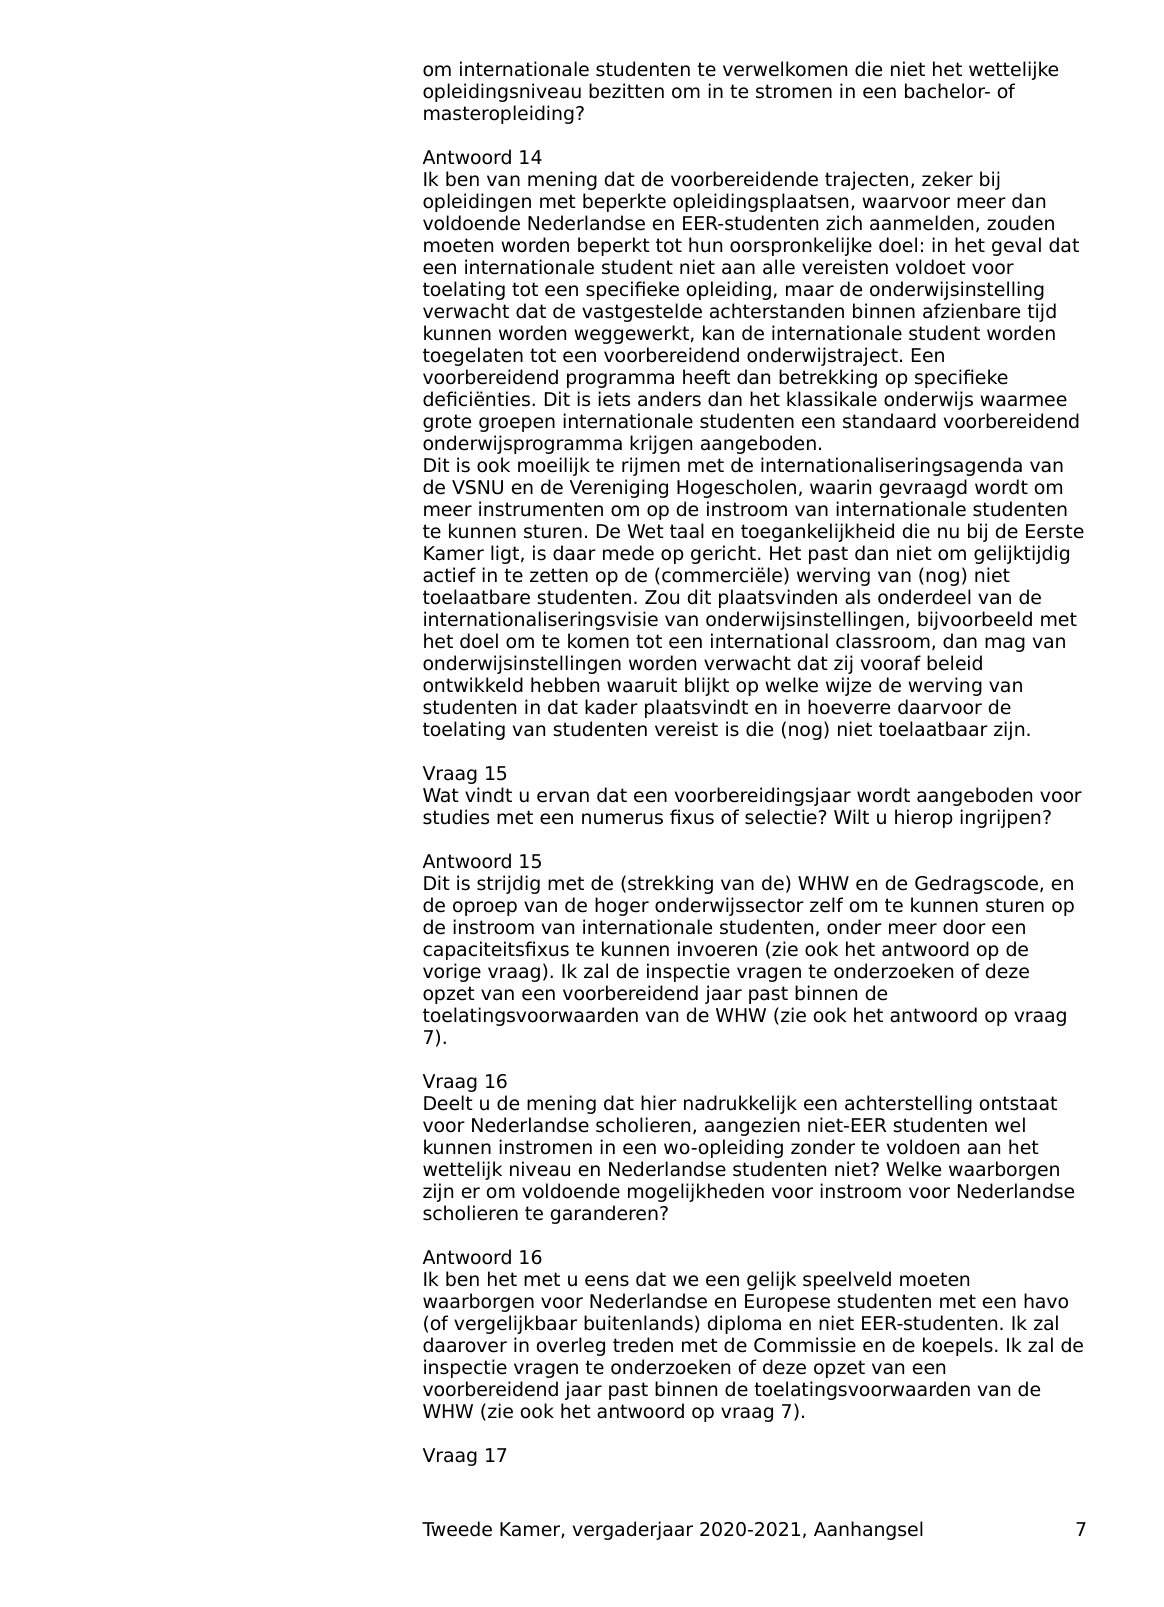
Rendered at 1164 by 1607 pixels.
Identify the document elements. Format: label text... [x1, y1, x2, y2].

text om internationale studenten te verwelkomen die niet het wettelijke opleidingsniveau bezitten om in te stromen in een bachelor- of masteropleiding? [422, 59, 1087, 125]
text Antwoord 15 [422, 851, 1087, 873]
text Vraag 17 [422, 1445, 1087, 1467]
text Wat vindt u ervan dat een voorbereidingsjaar wordt aangeboden voor studies met een numerus fixus of selectie? Wilt u hierop ingrijpen? [422, 785, 1087, 829]
text Deelt u de mening dat hier nadrukkelijk een achterstelling ontstaat voor Nederlandse scholieren, aangezien niet-EER studenten wel kunnen instromen in een wo-opleiding zonder te voldoen aan het wettelijk niveau en Nederlandse studenten niet? Welke waarborgen zijn er om voldoende mogelijkheden voor instroom voor Nederlandse scholieren te garanderen? [422, 1093, 1087, 1225]
text Antwoord 16 [422, 1247, 1087, 1269]
text Antwoord 14 [422, 147, 1087, 169]
text Dit is strijdig met de (strekking van de) WHW en de Gedragscode, en de oproep van de hoger onderwijssector zelf om te kunnen sturen op de instroom van internationale studenten, onder meer door een capaciteitsfixus te kunnen invoeren (zie ook het antwoord op de vorige vraag). Ik zal de inspectie vragen te onderzoeken of deze opzet van een voorbereidend jaar past binnen de toelatingsvoorwaarden van de WHW (zie ook het antwoord op vraag 7). [422, 873, 1087, 1049]
text Ik ben van mening dat de voorbereidende trajecten, zeker bij opleidingen met beperkte opleidingsplaatsen, waarvoor meer dan voldoende Nederlandse en EER-studenten zich aanmelden, zouden moeten worden beperkt tot hun oorspronkelijke doel: in het geval dat een internationale student niet aan alle vereisten voldoet voor toelating tot een specifieke opleiding, maar de onderwijsinstelling verwacht dat de vastgestelde achterstanden binnen afzienbare tijd kunnen worden weggewerkt, kan de internationale student worden toegelaten tot een voorbereidend onderwijstraject. Een voorbereidend programma heeft dan betrekking op specifieke deficiënties. Dit is iets anders dan het klassikale onderwijs waarmee grote groepen internationale studenten een standaard voorbereidend onderwijsprogramma krijgen aangeboden. [422, 169, 1087, 455]
text Vraag 15 [422, 763, 1087, 785]
text Dit is ook moeilijk te rijmen met de internationaliseringsagenda van de VSNU en de Vereniging Hogescholen, waarin gevraagd wordt om meer instrumenten om op de instroom van internationale studenten te kunnen sturen. De Wet taal en toegankelijkheid die nu bij de Eerste Kamer ligt, is daar mede op gericht. Het past dan niet om gelijktijdig actief in te zetten op de (commerciële) werving van (nog) niet toelaatbare studenten. Zou dit plaatsvinden als onderdeel van de internationaliseringsvisie van onderwijsinstellingen, bijvoorbeeld met het doel om te komen tot een international classroom, dan mag van onderwijsinstellingen worden verwacht dat zij vooraf beleid ontwikkeld hebben waaruit blijkt op welke wijze de werving van studenten in dat kader plaatsvindt en in hoeverre daarvoor de toelating van studenten vereist is die (nog) niet toelaatbaar zijn. [422, 455, 1087, 741]
text Vraag 16 [422, 1071, 1087, 1093]
text Ik ben het met u eens dat we een gelijk speelveld moeten waarborgen voor Nederlandse en Europese studenten met een havo (of vergelijkbaar buitenlands) diploma en niet EER-studenten. Ik zal daarover in overleg treden met de Commissie en de koepels. Ik zal de inspectie vragen te onderzoeken of deze opzet van een voorbereidend jaar past binnen de toelatingsvoorwaarden van de WHW (zie ook het antwoord op vraag 7). [422, 1269, 1087, 1423]
